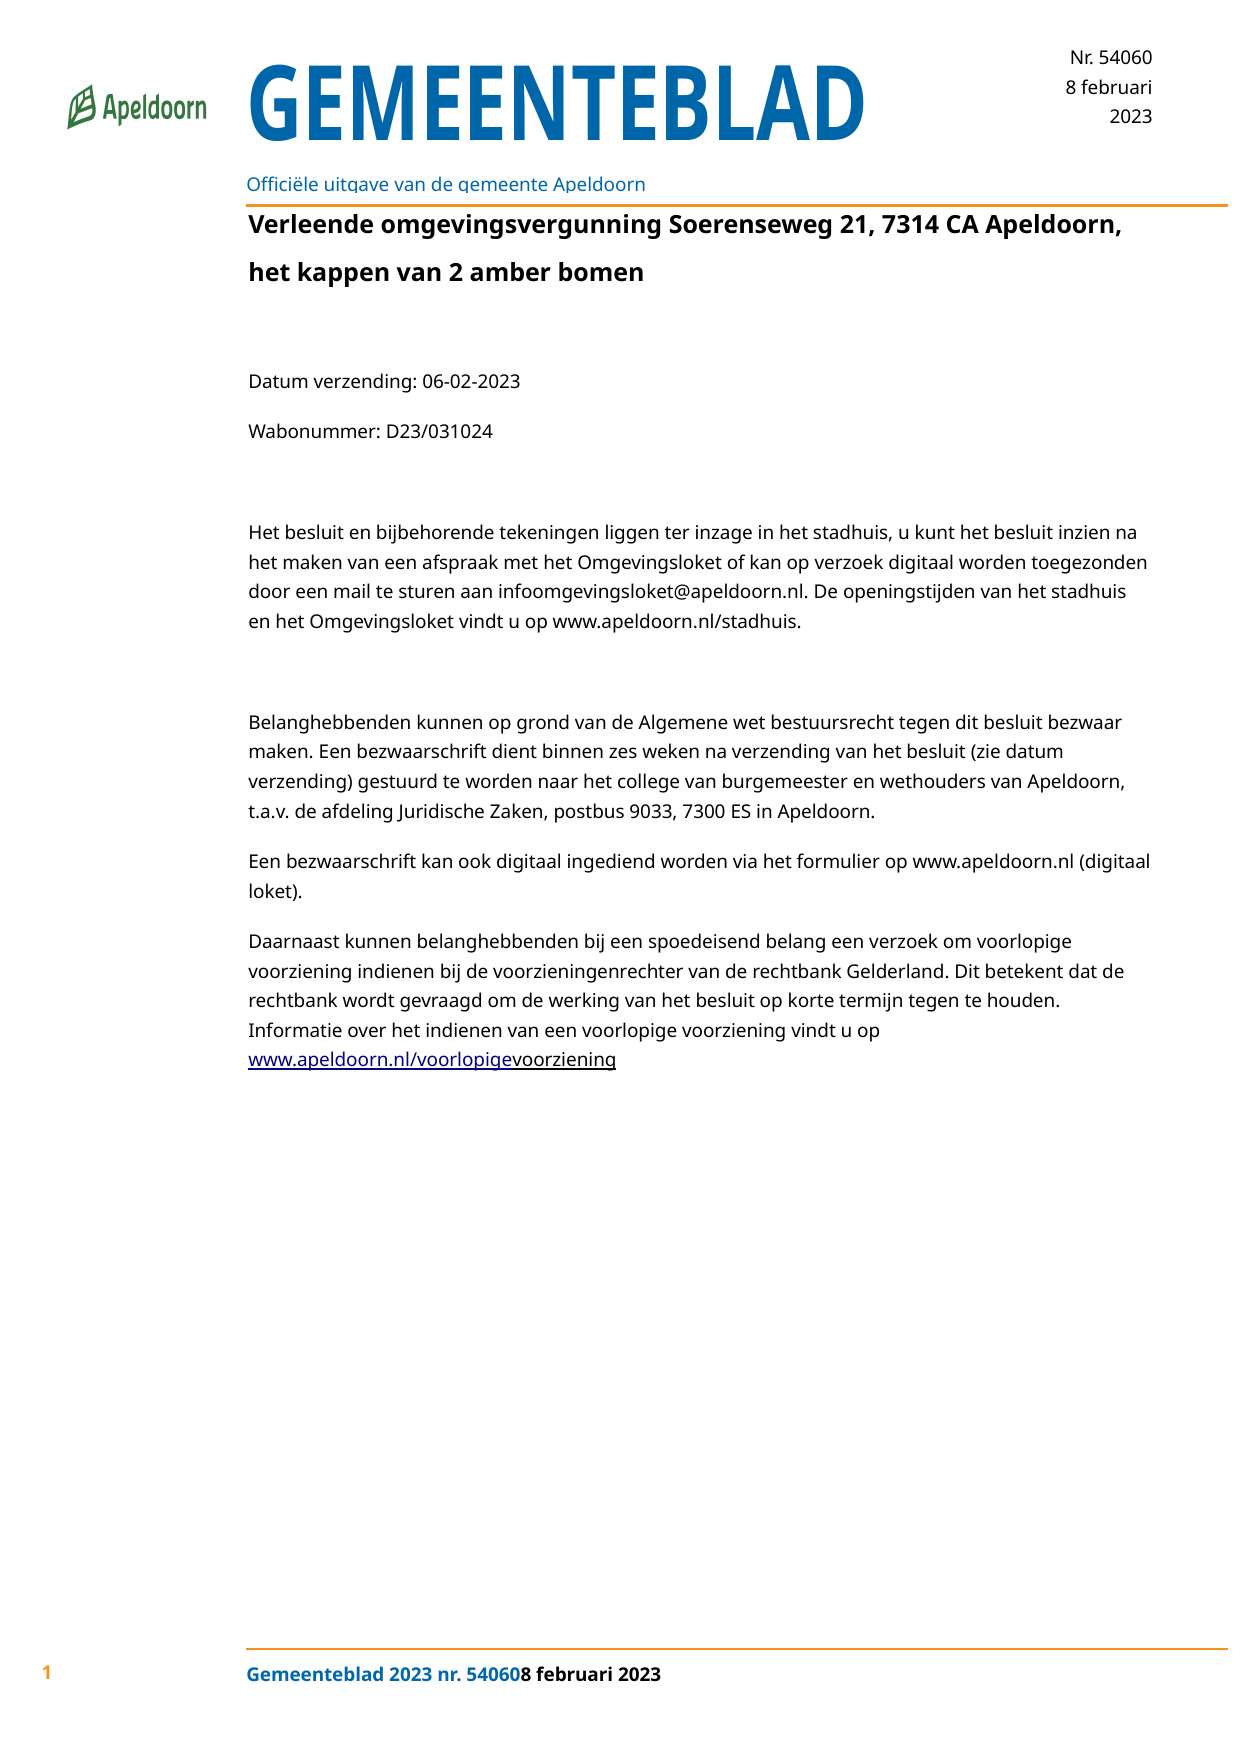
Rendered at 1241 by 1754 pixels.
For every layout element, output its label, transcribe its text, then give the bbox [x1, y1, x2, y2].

text Datum verzending: 06-02-2023 [248, 368, 1152, 394]
text Wabonummer: D23/031024 [248, 419, 1152, 444]
text Belanghebbenden kunnen op grond van de Algemene wet bestuursrecht tegen dit besluit bezwaar maken. Een bezwaarschrift dient binnen zes weken na verzending van het besluit (zie datum verzending) gestuurd te worden naar het college van burgemeester en wethouders van Apeldoorn, t.a.v. de afdeling Juridische Zaken, postbus 9033, 7300 ES in Apeldoorn. [248, 709, 1152, 824]
text Verleende omgevingsvergunning Soerenseweg 21, 7314 CA Apeldoorn, het kappen van 2 amber bomen [248, 207, 1152, 288]
picture [41, 47, 231, 172]
text Daarnaast kunnen belanghebbenden bij een spoedeisend belang een verzoek om voorlopige voorziening indienen bij de voorzieningenrechter van de rechtbank Gelderland. Dit betekent dat de rechtbank wordt gevraagd om de werking van het besluit op korte termijn tegen te houden. Informatie over het indienen van een voorlopige voorziening vindt u op www.apeldoorn.nl/voorlopigevoorziening [248, 928, 1152, 1072]
text Het besluit en bijbehorende tekeningen liggen ter inzage in het stadhuis, u kunt het besluit inzien na het maken van een afspraak met het Omgevingsloket of kan op verzoek digitaal worden toegezonden door een mail te sturen aan infoomgevingsloket@apeldoorn.nl. De openingstijden van het stadhuis en het Omgevingsloket vindt u op www.apeldoorn.nl/stadhuis. [248, 519, 1152, 634]
text Een bezwaarschrift kan ook digitaal ingediend worden via het formulier op www.apeldoorn.nl (digitaal loket). [248, 848, 1152, 904]
